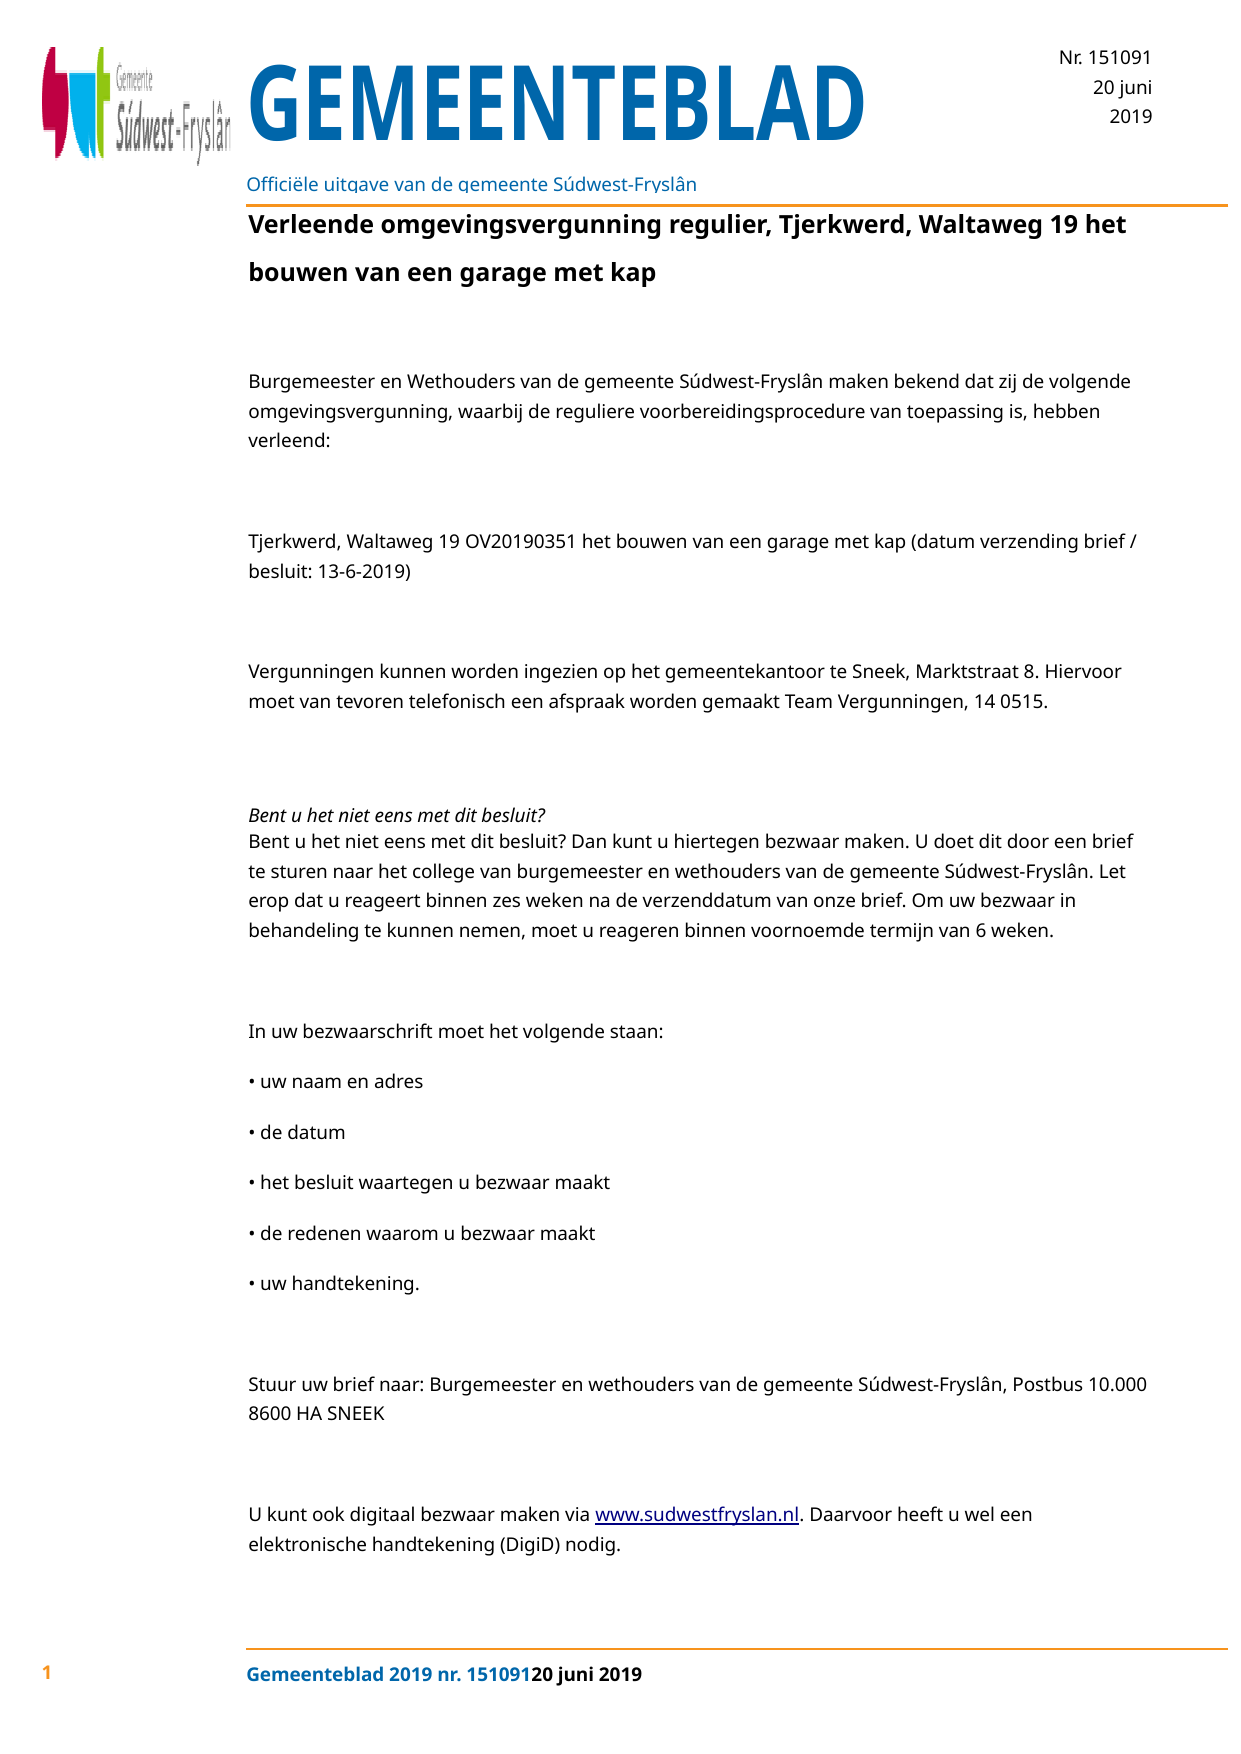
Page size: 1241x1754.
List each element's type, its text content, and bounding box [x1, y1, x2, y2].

text • de datum [248, 1119, 1152, 1144]
text Bent u het niet eens met dit besluit? [248, 803, 1152, 828]
text • uw naam en adres [248, 1068, 1152, 1094]
text • de redenen waarom u bezwaar maakt [248, 1220, 1152, 1245]
text • uw handtekening. [248, 1270, 1152, 1296]
text Burgemeester en Wethouders van de gemeente Súdwest-Fryslân maken bekend dat zij de volgende omgevingsvergunning, waarbij de reguliere voorbereidingsprocedure van toepassing is, hebben verleend: [248, 368, 1152, 453]
text In uw bezwaarschrift moet het volgende staan: [248, 1018, 1152, 1044]
picture [41, 47, 231, 172]
text • het besluit waartegen u bezwaar maakt [248, 1169, 1152, 1195]
text Verleende omgevingsvergunning regulier, Tjerkwerd, Waltaweg 19 het bouwen van een garage met kap [248, 207, 1152, 288]
text Stuur uw brief naar: Burgemeester en wethouders van de gemeente Súdwest-Fryslân, Postbus 10.000 8600 HA SNEEK [248, 1371, 1152, 1426]
text Vergunningen kunnen worden ingezien op het gemeentekantoor te Sneek, Marktstraat 8. Hiervoor moet van tevoren telefonisch een afspraak worden gemaakt Team Vergunningen, 14 0515. [248, 659, 1152, 714]
text U kunt ook digitaal bezwaar maken via www.sudwestfryslan.nl. Daarvoor heeft u wel een elektronische handtekening (DigiD) nodig. [248, 1501, 1152, 1557]
text Tjerkwerd, Waltaweg 19 OV20190351 het bouwen van een garage met kap (datum verzending brief / besluit: 13-6-2019) [248, 528, 1152, 584]
text Bent u het niet eens met dit besluit? Dan kunt u hiertegen bezwaar maken. U doet dit door een brief te sturen naar het college van burgemeester en wethouders van de gemeente Súdwest-Fryslân. Let erop dat u reageert binnen zes weken na de verzenddatum van onze brief. Om uw bezwaar in behandeling te kunnen nemen, moet u reageren binnen voornoemde termijn van 6 weken. [248, 828, 1152, 943]
